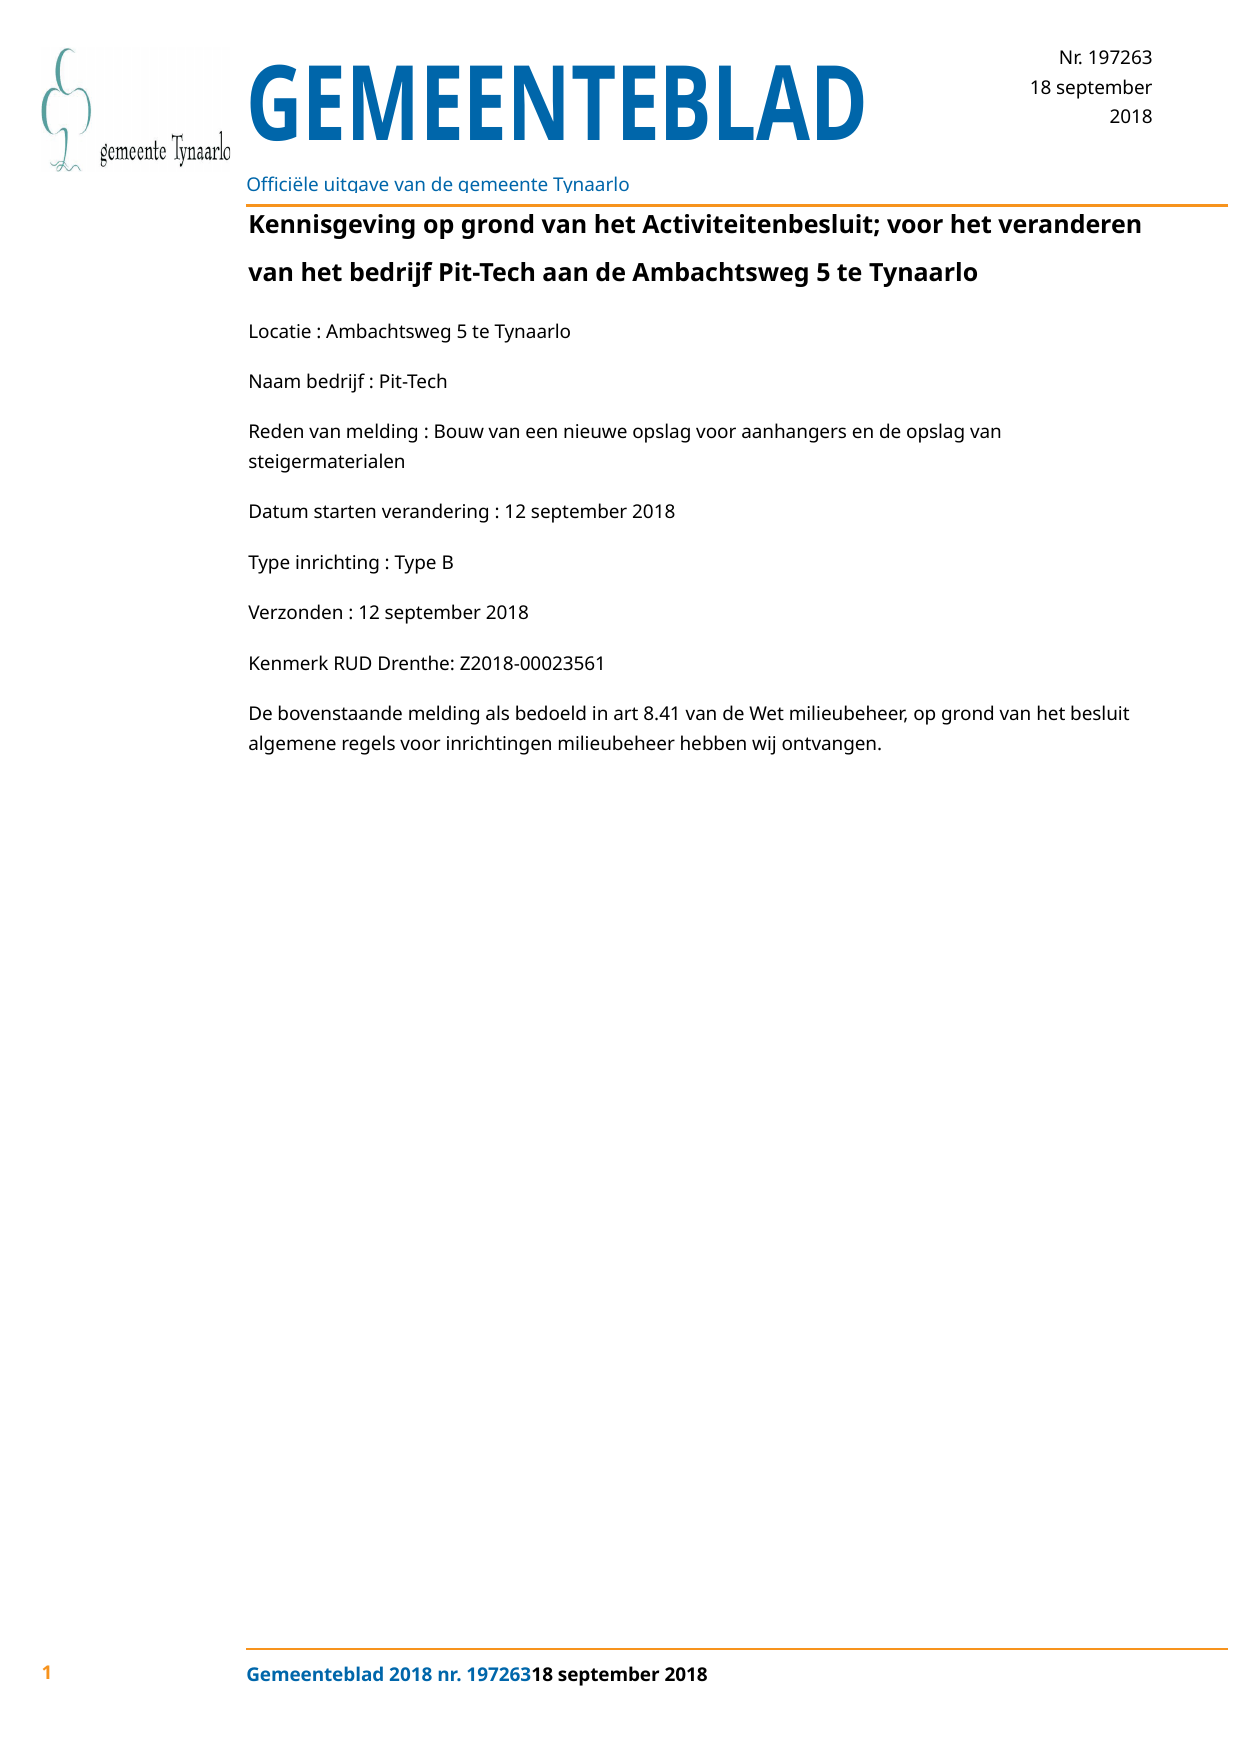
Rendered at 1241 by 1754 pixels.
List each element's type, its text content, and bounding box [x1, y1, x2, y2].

text De bovenstaande melding als bedoeld in art 8.41 van de Wet milieubeheer, op grond van het besluit algemene regels voor inrichtingen milieubeheer hebben wij ontvangen. [248, 700, 1152, 756]
text Naam bedrijf : Pit-Tech [248, 368, 1152, 394]
text Locatie : Ambachtsweg 5 te Tynaarlo [248, 318, 1152, 344]
text Type inrichting : Type B [248, 549, 1152, 575]
text Reden van melding : Bouw van een nieuwe opslag voor aanhangers en de opslag van steigermaterialen [248, 419, 1152, 474]
text Verzonden : 12 september 2018 [248, 599, 1152, 625]
text Datum starten verandering : 12 september 2018 [248, 499, 1152, 524]
text Kenmerk RUD Drenthe: Z2018-00023561 [248, 650, 1152, 676]
text Kennisgeving op grond van het Activiteitenbesluit; voor het veranderen van het bedrijf Pit-Tech aan de Ambachtsweg 5 te Tynaarlo [248, 207, 1152, 288]
picture [41, 47, 231, 172]
